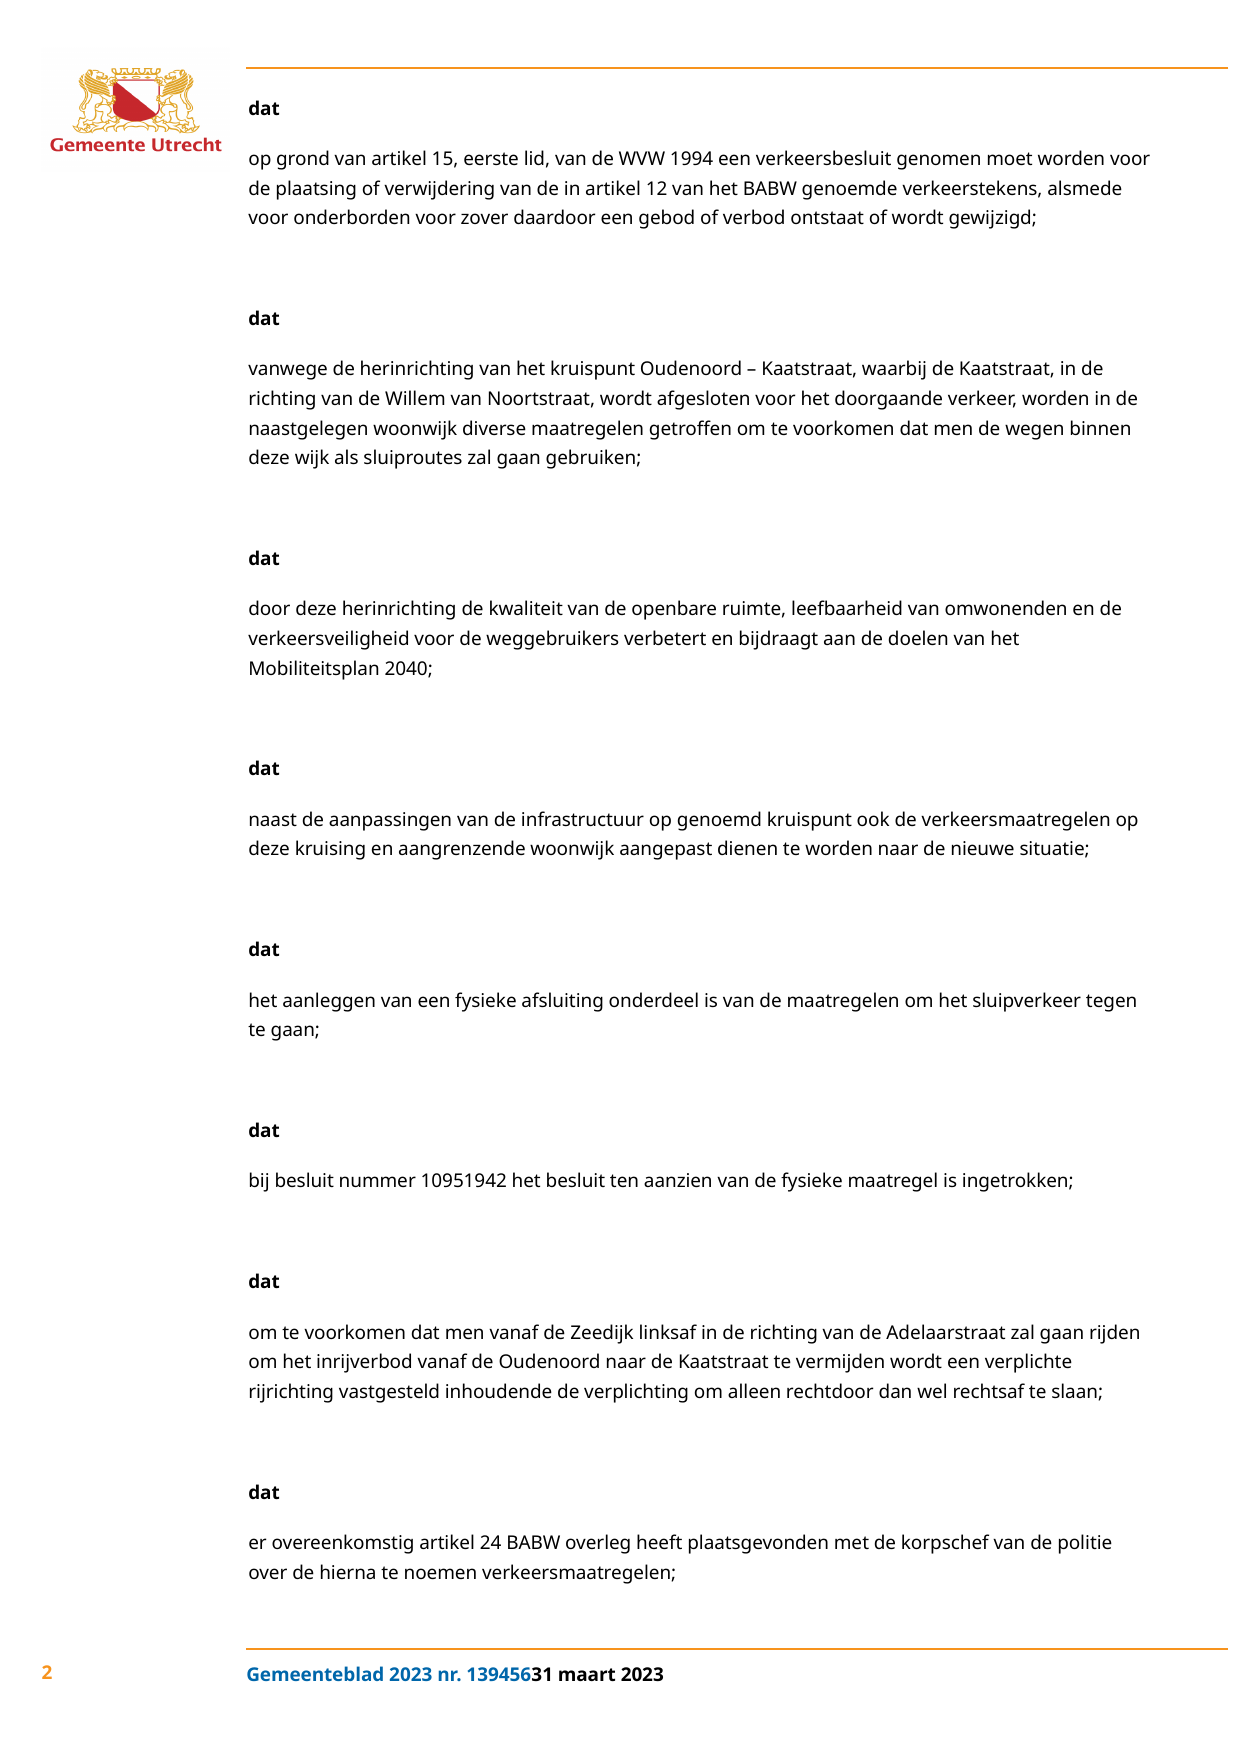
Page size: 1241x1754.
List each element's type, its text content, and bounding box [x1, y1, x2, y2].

text naast de aanpassingen van de infrastructuur op genoemd kruispunt ook de verkeersmaatregelen op deze kruising en aangrenzende woonwijk aangepast dienen te worden naar de nieuwe situatie; [248, 806, 1152, 861]
text om te voorkomen dat men vanaf de Zeedijk linksaf in de richting van de Adelaarstraat zal gaan rijden om het inrijverbod vanaf de Oudenoord naar de Kaatstraat te vermijden wordt een verplichte rijrichting vastgesteld inhoudende de verplichting om alleen rechtdoor dan wel rechtsaf te slaan; [248, 1319, 1152, 1404]
text dat [248, 1268, 1152, 1294]
text dat [248, 756, 1152, 781]
text dat [248, 936, 1152, 962]
text dat [248, 545, 1152, 571]
text dat [248, 1117, 1152, 1143]
text dat [248, 1479, 1152, 1505]
text vanwege de herinrichting van het kruispunt Oudenoord – Kaatstraat, waarbij de Kaatstraat, in de richting van de Willem van Noortstraat, wordt afgesloten voor het doorgaande verkeer, worden in de naastgelegen woonwijk diverse maatregelen getroffen om te voorkomen dat men de wegen binnen deze wijk als sluiproutes zal gaan gebruiken; [248, 356, 1152, 470]
text dat [248, 95, 1152, 121]
text er overeenkomstig artikel 24 BABW overleg heeft plaatsgevonden met de korpschef van de politie over de hierna te noemen verkeersmaatregelen; [248, 1529, 1152, 1585]
text het aanleggen van een fysieke afsluiting onderdeel is van de maatregelen om het sluipverkeer tegen te gaan; [248, 987, 1152, 1042]
text op grond van artikel 15, eerste lid, van de WVW 1994 een verkeersbesluit genomen moet worden voor de plaatsing of verwijdering van de in artikel 12 van het BABW genoemde verkeerstekens, alsmede voor onderborden voor zover daardoor een gebod of verbod ontstaat of wordt gewijzigd; [248, 145, 1152, 230]
text dat [248, 305, 1152, 331]
text bij besluit nummer 10951942 het besluit ten aanzien van de fysieke maatregel is ingetrokken; [248, 1168, 1152, 1193]
text door deze herinrichting de kwaliteit van de openbare ruimte, leefbaarheid van omwonenden en de verkeersveiligheid voor de weggebruikers verbetert en bijdraagt aan de doelen van het Mobiliteitsplan 2040; [248, 596, 1152, 681]
picture [41, 47, 231, 172]
